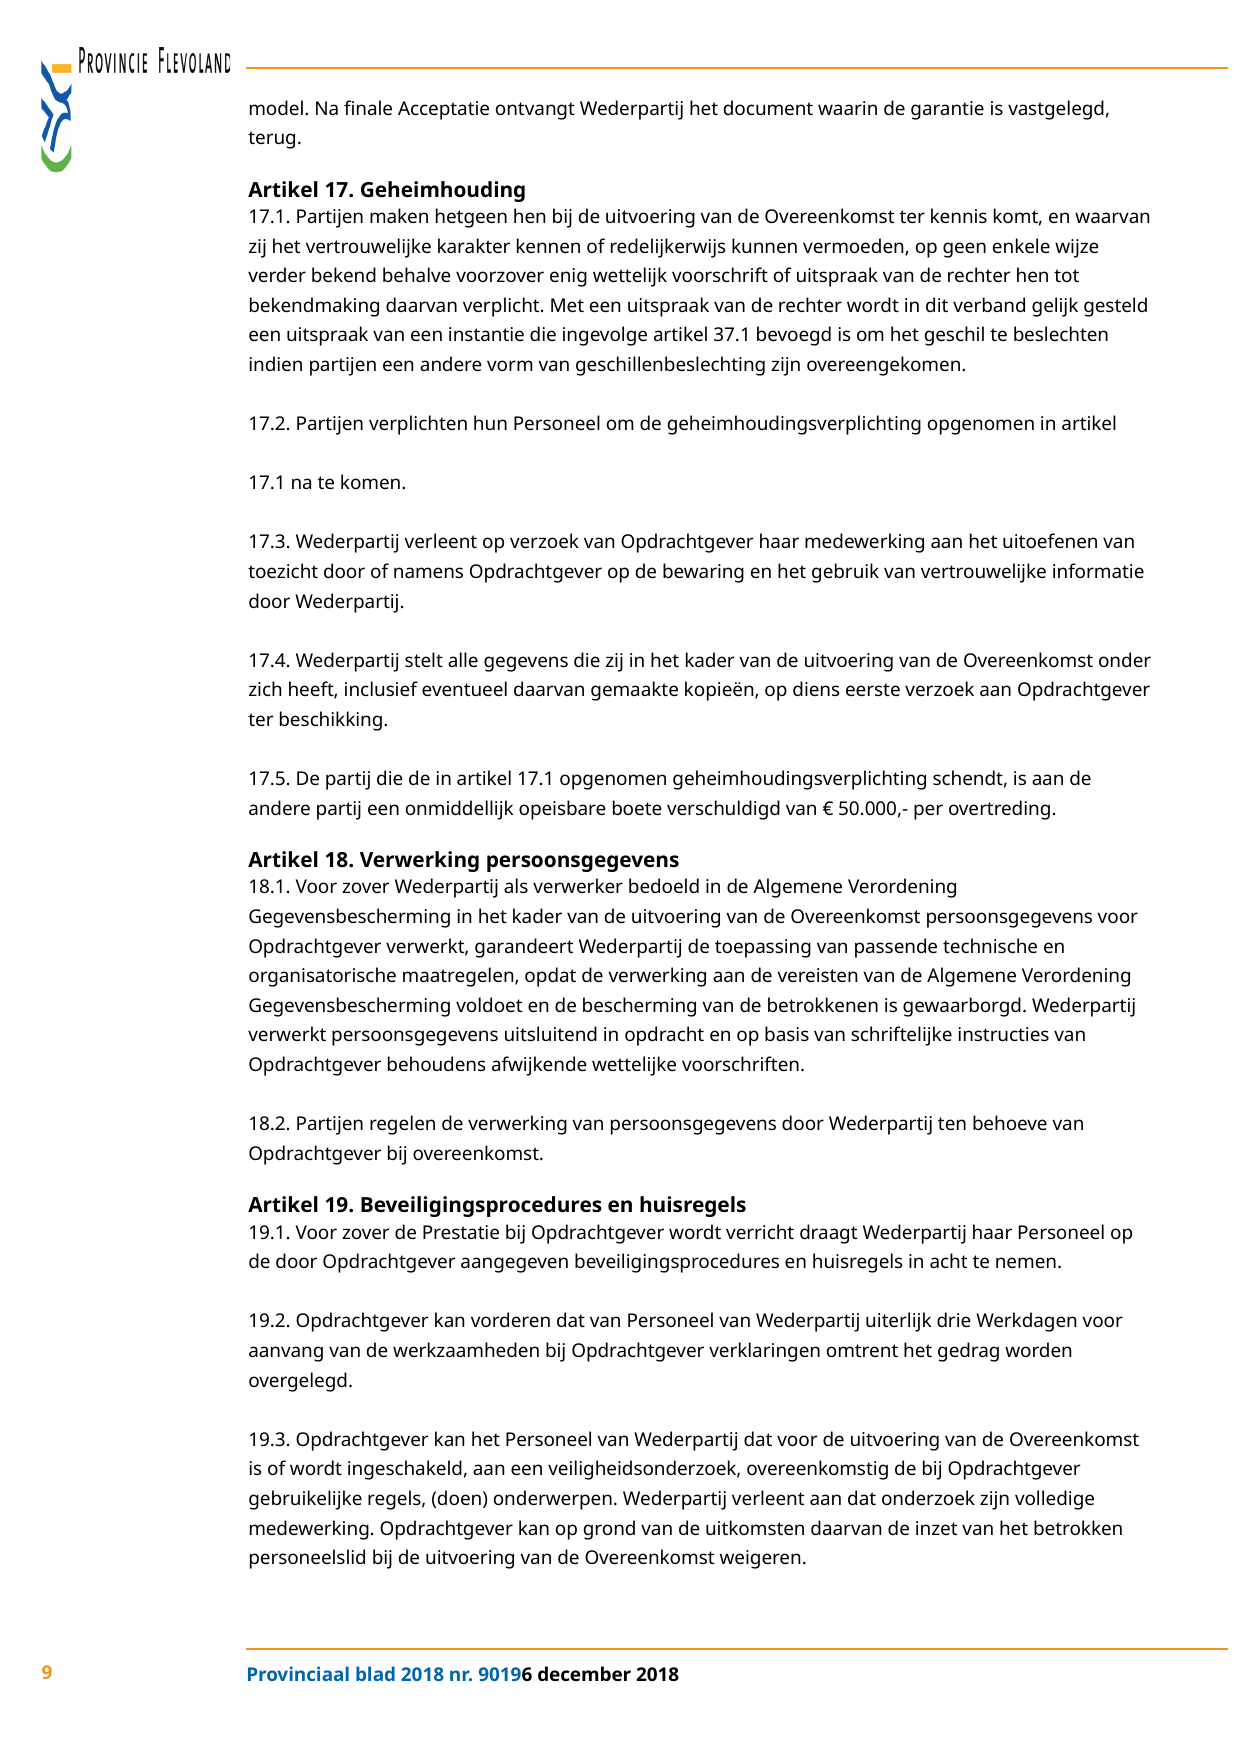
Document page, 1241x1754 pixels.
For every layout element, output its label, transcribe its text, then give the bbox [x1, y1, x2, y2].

text 18.1. Voor zover Wederpartij als verwerker bedoeld in de Algemene Verordening Gegevensbescherming in het kader van de uitvoering van de Overeenkomst persoonsgegevens voor Opdrachtgever verwerkt, garandeert Wederpartij de toepassing van passende technische en organisatorische maatregelen, opdat de verwerking aan de vereisten van de Algemene Verordening Gegevensbescherming voldoet en de bescherming van de betrokkenen is gewaarborgd. Wederpartij verwerkt persoonsgegevens uitsluitend in opdracht en op basis van schriftelijke instructies van Opdrachtgever behoudens afwijkende wettelijke voorschriften. [248, 874, 1152, 1077]
text Artikel 19. Beveiligingsprocedures en huisregels [248, 1190, 1152, 1219]
text 19.2. Opdrachtgever kan vorderen dat van Personeel van Wederpartij uiterlijk drie Werkdagen voor aanvang van de werkzaamheden bij Opdrachtgever verklaringen omtrent het gedrag worden overgelegd. [248, 1308, 1152, 1392]
text model. Na finale Acceptatie ontvangt Wederpartij het document waarin de garantie is vastgelegd, terug. [248, 95, 1152, 150]
text 19.3. Opdrachtgever kan het Personeel van Wederpartij dat voor de uitvoering van de Overeenkomst is of wordt ingeschakeld, aan een veiligheidsonderzoek, overeenkomstig de bij Opdrachtgever gebruikelijke regels, (doen) onderwerpen. Wederpartij verleent aan dat onderzoek zijn volledige medewerking. Opdrachtgever kan op grond van de uitkomsten daarvan de inzet van het betrokken personeelslid bij de uitvoering van de Overeenkomst weigeren. [248, 1426, 1152, 1570]
text 18.2. Partijen regelen de verwerking van persoonsgegevens door Wederpartij ten behoeve van Opdrachtgever bij overeenkomst. [248, 1110, 1152, 1166]
text 19.1. Voor zover de Prestatie bij Opdrachtgever wordt verricht draagt Wederpartij haar Personeel op de door Opdrachtgever aangegeven beveiligingsprocedures en huisregels in acht te nemen. [248, 1219, 1152, 1274]
text 17.3. Wederpartij verleent op verzoek van Opdrachtgever haar medewerking aan het uitoefenen van toezicht door of namens Opdrachtgever op de bewaring en het gebruik van vertrouwelijke informatie door Wederpartij. [248, 529, 1152, 613]
text 17.5. De partij die de in artikel 17.1 opgenomen geheimhoudingsverplichting schendt, is aan de andere partij een onmiddellijk opeisbare boete verschuldigd van € 50.000,- per overtreding. [248, 765, 1152, 821]
text Artikel 18. Verwerking persoonsgegevens [248, 845, 1152, 874]
text 17.4. Wederpartij stelt alle gegevens die zij in het kader van de uitvoering van de Overeenkomst onder zich heeft, inclusief eventueel daarvan gemaakte kopieën, op diens eerste verzoek aan Opdrachtgever ter beschikking. [248, 647, 1152, 732]
text 17.2. Partijen verplichten hun Personeel om de geheimhoudingsverplichting opgenomen in artikel [248, 410, 1152, 436]
text Artikel 17. Geheimhouding [248, 175, 1152, 203]
picture [41, 47, 231, 172]
text 17.1. Partijen maken hetgeen hen bij de uitvoering van de Overeenkomst ter kennis komt, en waarvan zij het vertrouwelijke karakter kennen of redelijkerwijs kunnen vermoeden, op geen enkele wijze verder bekend behalve voorzover enig wettelijk voorschrift of uitspraak van de rechter hen tot bekendmaking daarvan verplicht. Met een uitspraak van de rechter wordt in dit verband gelijk gesteld een uitspraak van een instantie die ingevolge artikel 37.1 bevoegd is om het geschil te beslechten indien partijen een andere vorm van geschillenbeslechting zijn overeengekomen. [248, 203, 1152, 377]
text 17.1 na te komen. [248, 469, 1152, 495]
